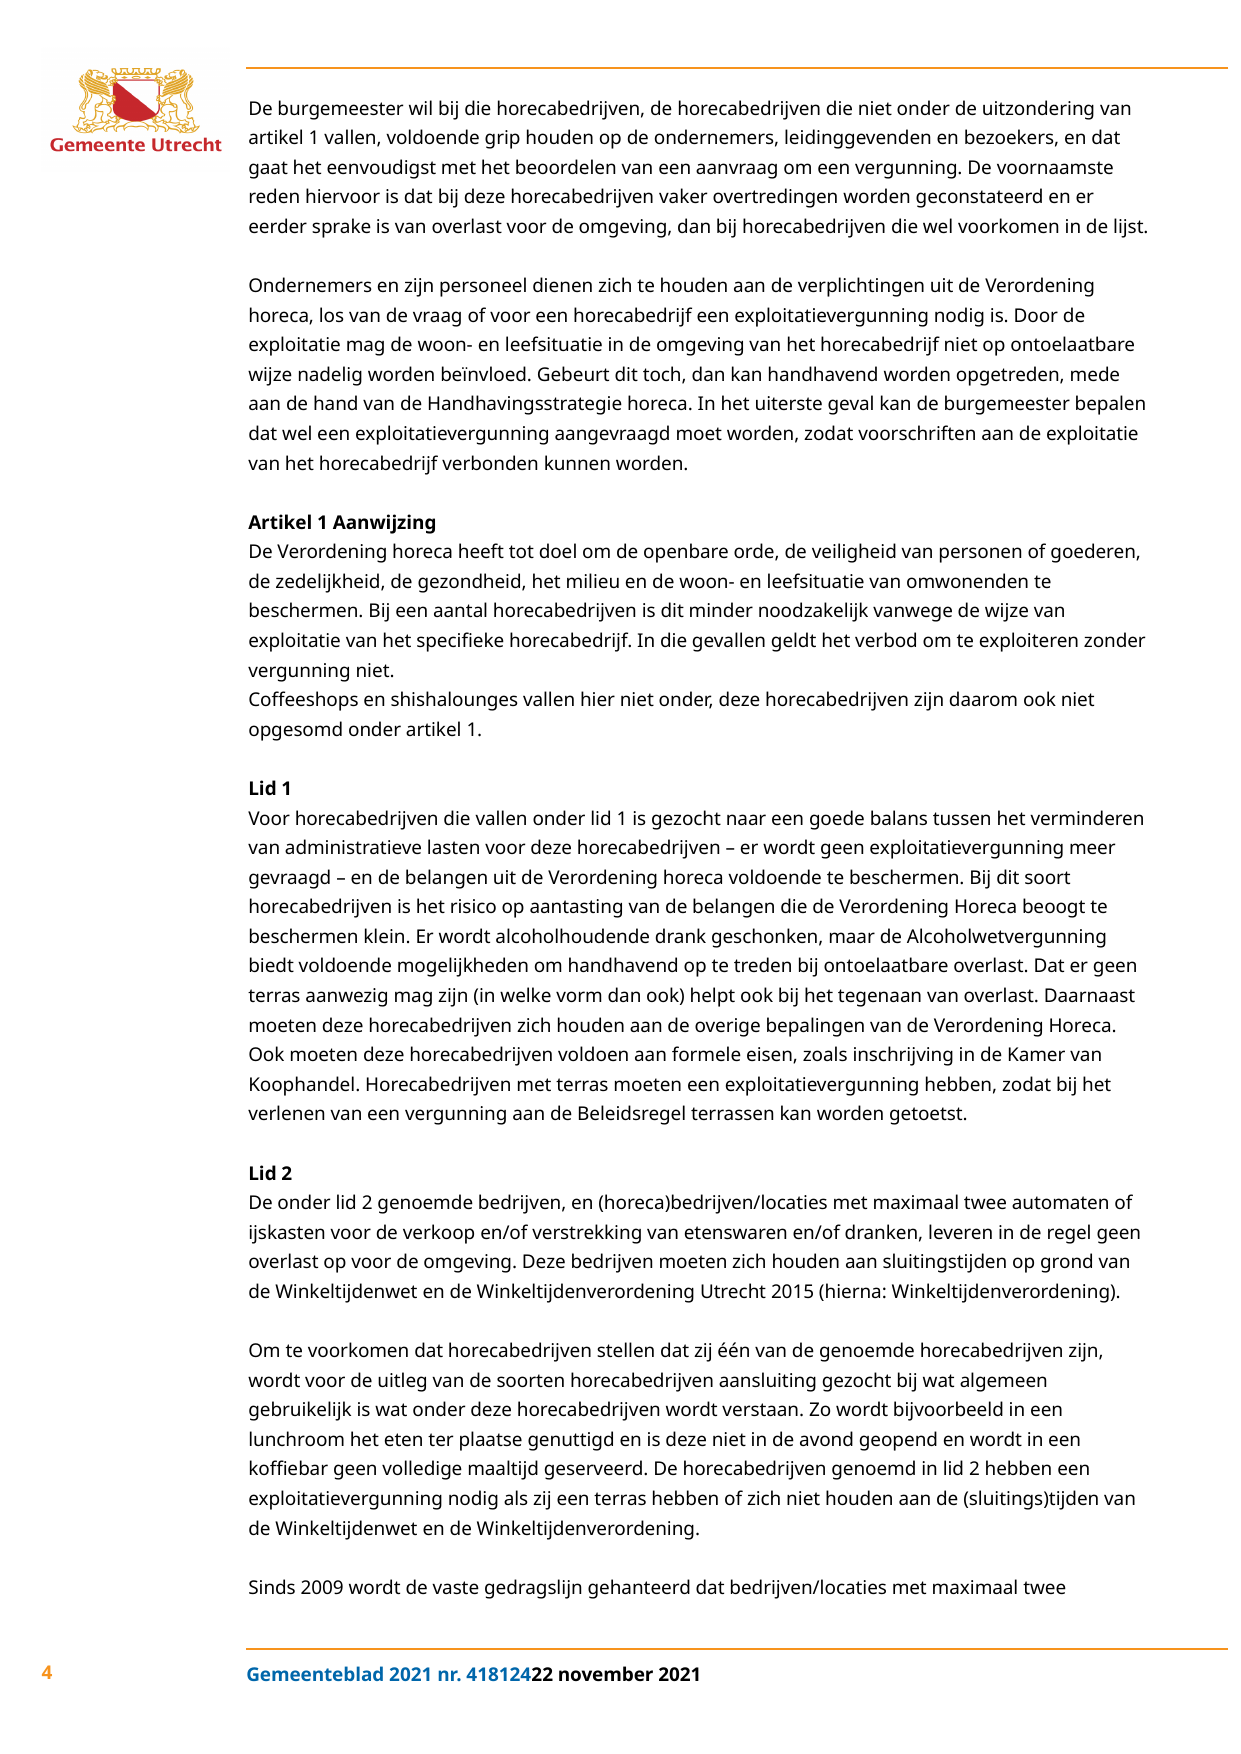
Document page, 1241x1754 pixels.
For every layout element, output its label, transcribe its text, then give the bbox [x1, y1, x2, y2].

text Sinds 2009 wordt de vaste gedragslijn gehanteerd dat bedrijven/locaties met maximaal twee [248, 1574, 1152, 1600]
picture [41, 47, 231, 172]
text De Verordening horeca heeft tot doel om de openbare orde, de veiligheid van personen of goederen, de zedelijkheid, de gezondheid, het milieu en de woon- en leefsituatie van omwonenden te beschermen. Bij een aantal horecabedrijven is dit minder noodzakelijk vanwege de wijze van exploitatie van het specifieke horecabedrijf. In die gevallen geldt het verbod om te exploiteren zonder vergunning niet. [248, 538, 1152, 683]
text Voor horecabedrijven die vallen onder lid 1 is gezocht naar een goede balans tussen het verminderen van administratieve lasten voor deze horecabedrijven – er wordt geen exploitatievergunning meer gevraagd – en de belangen uit de Verordening horeca voldoende te beschermen. Bij dit soort horecabedrijven is het risico op aantasting van de belangen die de Verordening Horeca beoogt te beschermen klein. Er wordt alcoholhoudende drank geschonken, maar de Alcoholwetvergunning biedt voldoende mogelijkheden om handhavend op te treden bij ontoelaatbare overlast. Dat er geen terras aanwezig mag zijn (in welke vorm dan ook) helpt ook bij het tegenaan van overlast. Daarnaast moeten deze horecabedrijven zich houden aan de overige bepalingen van de Verordening Horeca. Ook moeten deze horecabedrijven voldoen aan formele eisen, zoals inschrijving in de Kamer van Koophandel. Horecabedrijven met terras moeten een exploitatievergunning hebben, zodat bij het verlenen van een vergunning aan de Beleidsregel terrassen kan worden getoetst. [248, 805, 1152, 1126]
text De burgemeester wil bij die horecabedrijven, de horecabedrijven die niet onder de uitzondering van artikel 1 vallen, voldoende grip houden op de ondernemers, leidinggevenden en bezoekers, en dat gaat het eenvoudigst met het beoordelen van een aanvraag om een vergunning. De voornaamste reden hiervoor is dat bij deze horecabedrijven vaker overtredingen worden geconstateerd en er eerder sprake is van overlast voor de omgeving, dan bij horecabedrijven die wel voorkomen in de lijst. [248, 95, 1152, 239]
text Ondernemers en zijn personeel dienen zich te houden aan de verplichtingen uit de Verordening horeca, los van de vraag of voor een horecabedrijf een exploitatievergunning nodig is. Door de exploitatie mag de woon- en leefsituatie in de omgeving van het horecabedrijf niet op ontoelaatbare wijze nadelig worden beïnvloed. Gebeurt dit toch, dan kan handhavend worden opgetreden, mede aan de hand van de Handhavingsstrategie horeca. In het uiterste geval kan de burgemeester bepalen dat wel een exploitatievergunning aangevraagd moet worden, zodat voorschriften aan de exploitatie van het horecabedrijf verbonden kunnen worden. [248, 272, 1152, 476]
text Om te voorkomen dat horecabedrijven stellen dat zij één van de genoemde horecabedrijven zijn, wordt voor de uitleg van de soorten horecabedrijven aansluiting gezocht bij wat algemeen gebruikelijk is wat onder deze horecabedrijven wordt verstaan. Zo wordt bijvoorbeeld in een lunchroom het eten ter plaatse genuttigd en is deze niet in de avond geopend en wordt in een koffiebar geen volledige maaltijd geserveerd. De horecabedrijven genoemd in lid 2 hebben een exploitatievergunning nodig als zij een terras hebben of zich niet houden aan de (sluitings)tijden van de Winkeltijdenwet en de Winkeltijdenverordening. [248, 1337, 1152, 1541]
text De onder lid 2 genoemde bedrijven, en (horeca)bedrijven/locaties met maximaal twee automaten of ijskasten voor de verkoop en/of verstrekking van etenswaren en/of dranken, leveren in de regel geen overlast op voor de omgeving. Deze bedrijven moeten zich houden aan sluitingstijden op grond van de Winkeltijdenwet en de Winkeltijdenverordening Utrecht 2015 (hierna: Winkeltijdenverordening). [248, 1189, 1152, 1304]
text Artikel 1 Aanwijzing [248, 509, 1152, 535]
text Lid 1 [248, 775, 1152, 801]
text Lid 2 [248, 1160, 1152, 1186]
text Coffeeshops en shishalounges vallen hier niet onder, deze horecabedrijven zijn daarom ook niet opgesomd onder artikel 1. [248, 686, 1152, 742]
